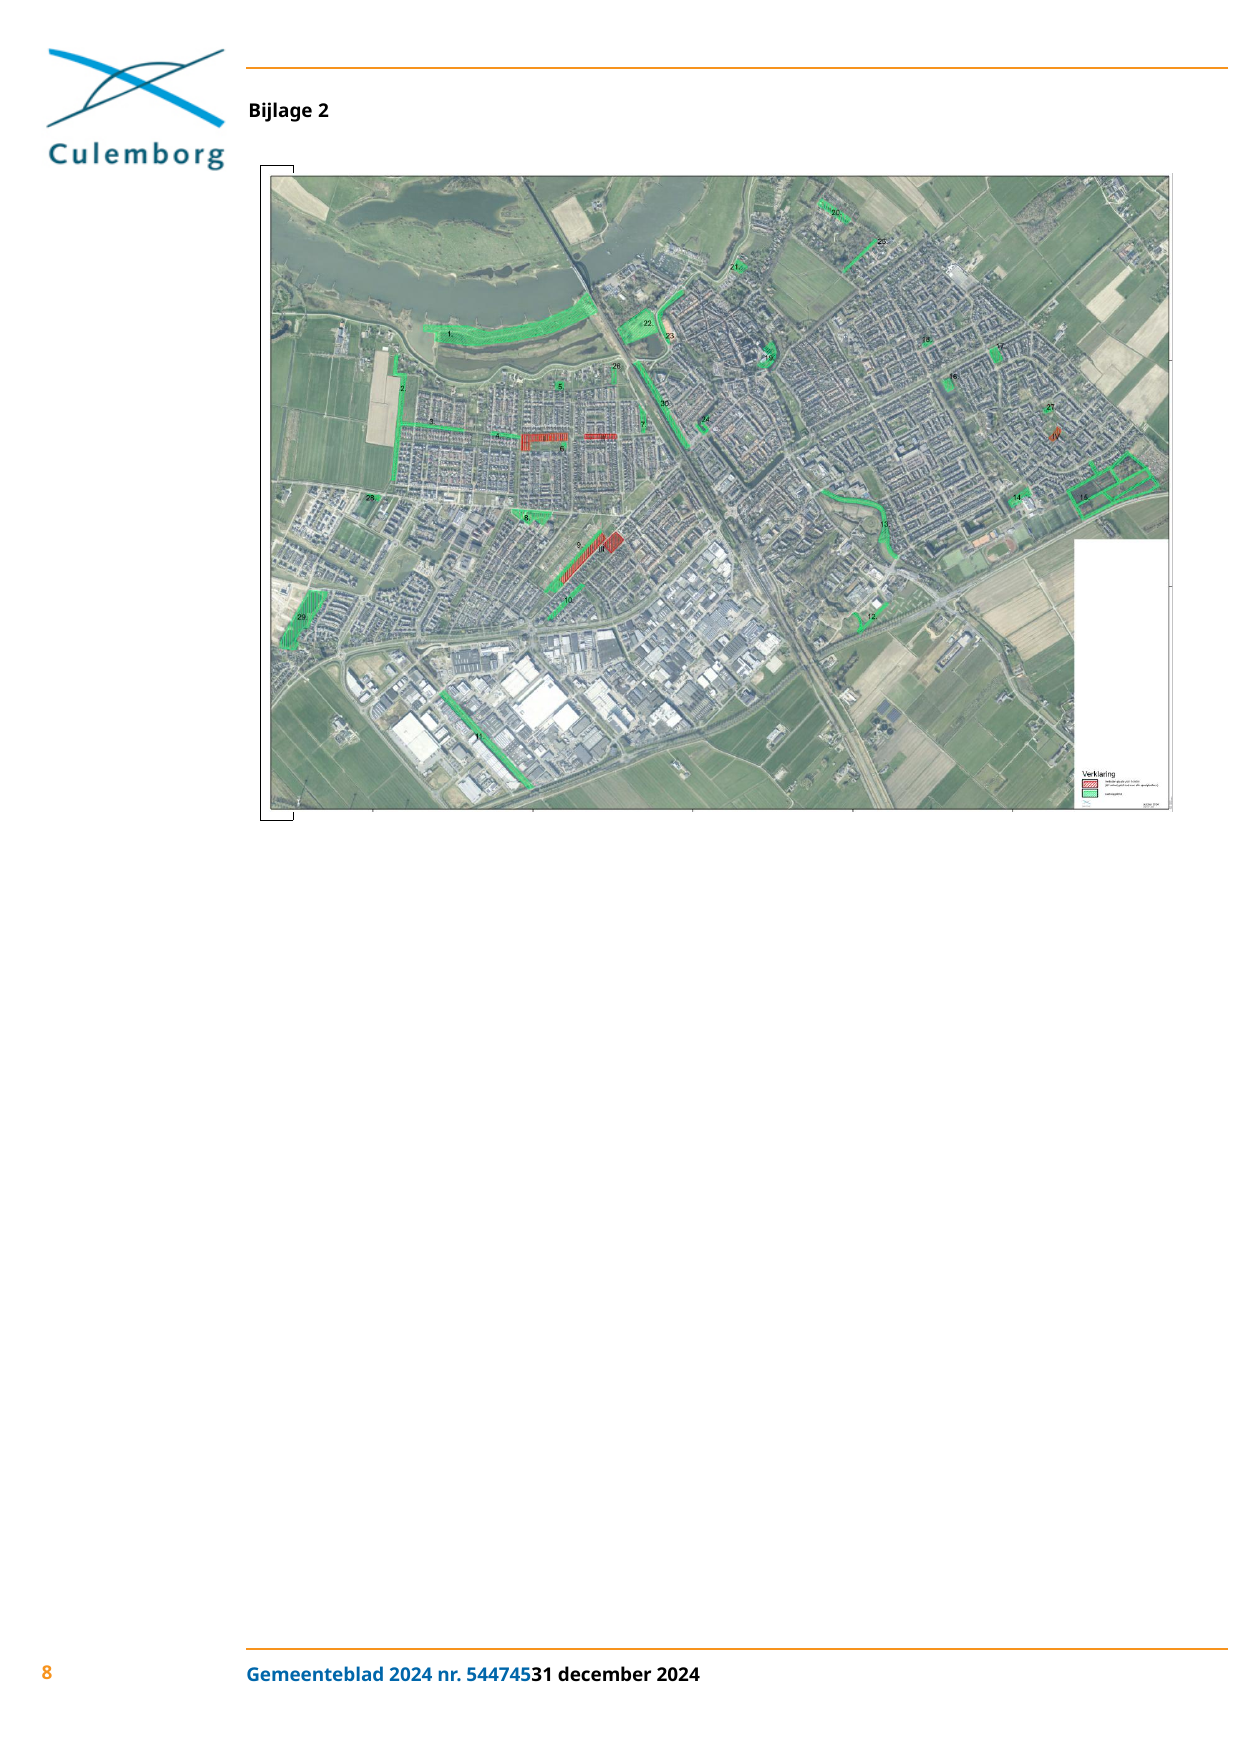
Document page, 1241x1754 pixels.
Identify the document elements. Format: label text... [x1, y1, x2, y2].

picture [268, 173, 1173, 812]
picture [41, 47, 231, 172]
text Bijlage 2 [248, 95, 1152, 123]
